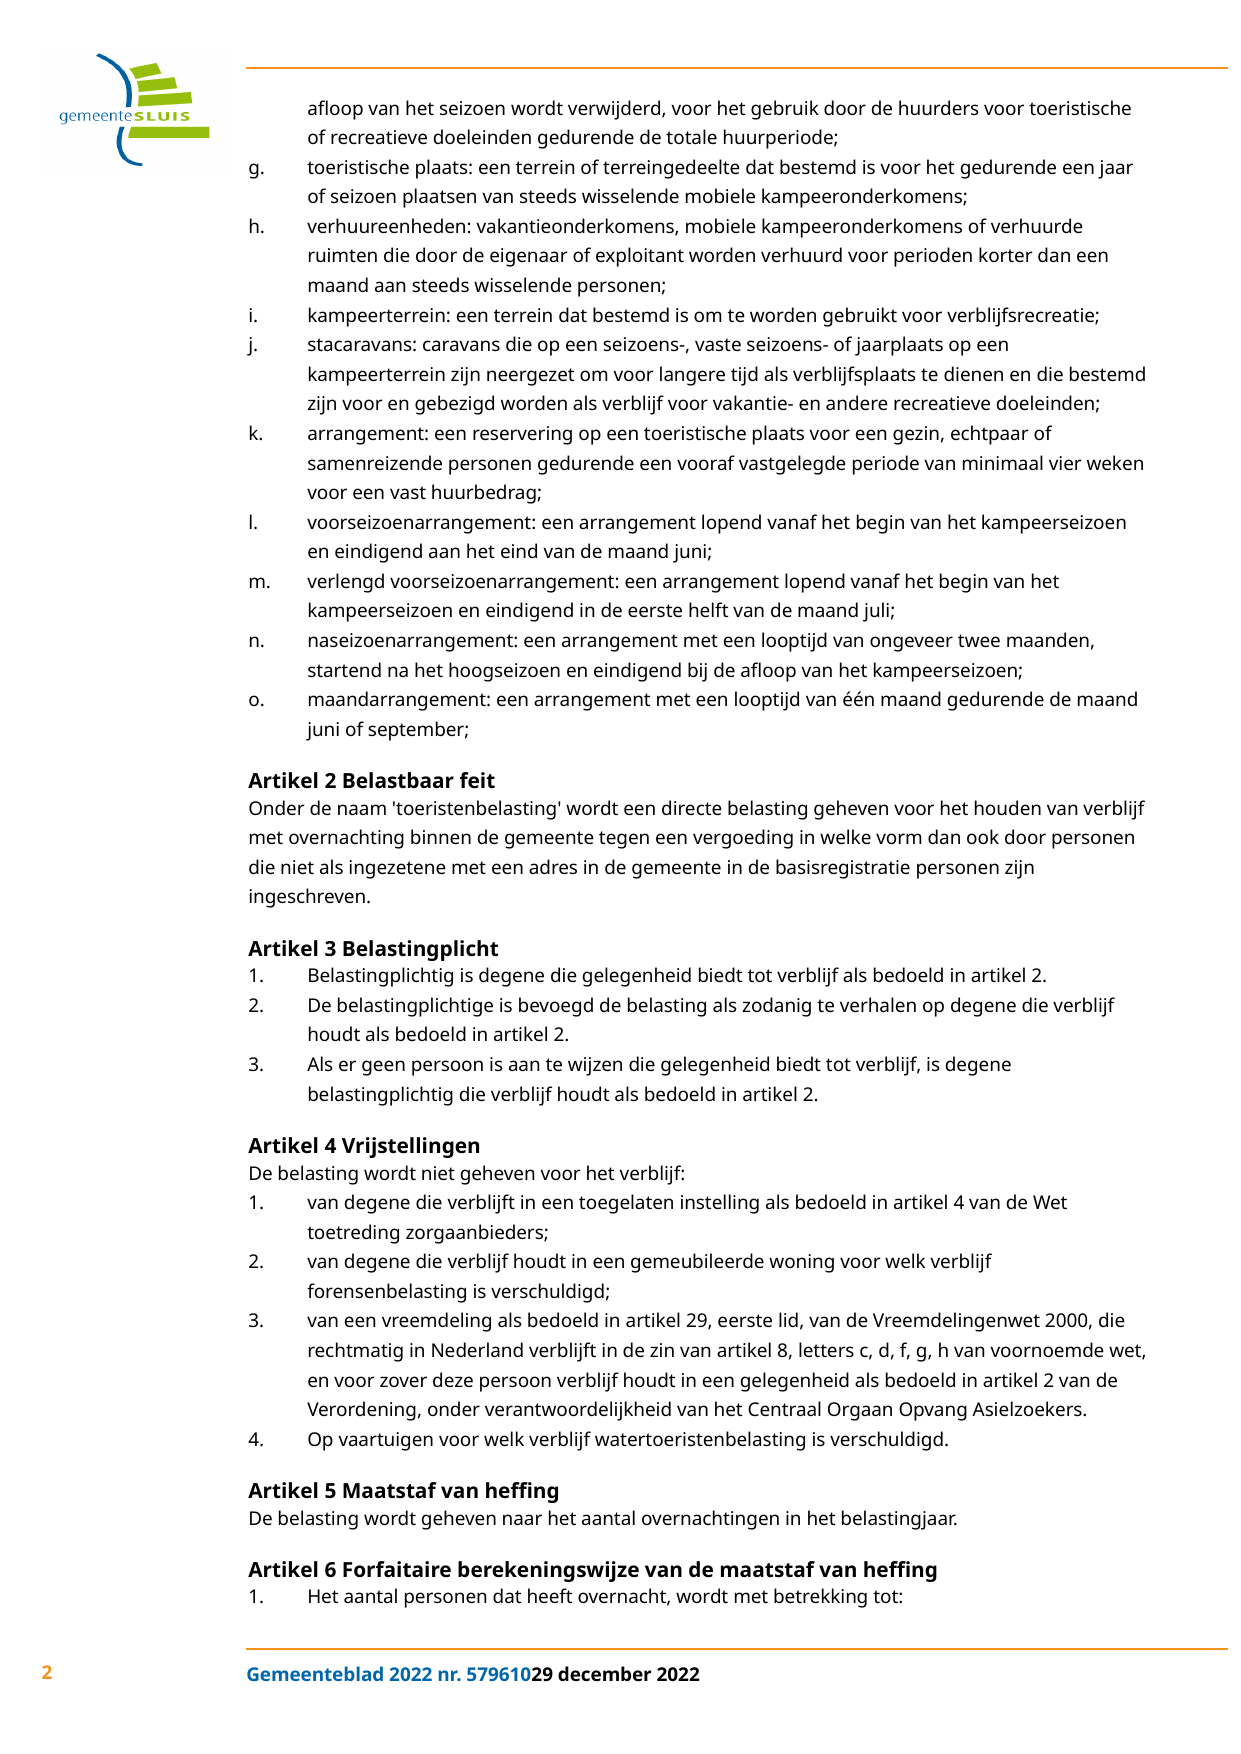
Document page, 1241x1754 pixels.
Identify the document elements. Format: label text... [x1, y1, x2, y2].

list arrangement: een reservering op een toeristische plaats voor een gezin, echtpaar of samenreizende personen gedurende een vooraf vastgelegde periode van minimaal vier weken voor een vast huurbedrag; [248, 420, 1152, 505]
list van een vreemdeling als bedoeld in artikel 29, eerste lid, van de Vreemdelingenwet 2000, die rechtmatig in Nederland verblijft in de zin van artikel 8, letters c, d, f, g, h van voornoemde wet, en voor zover deze persoon verblijf houdt in een gelegenheid als bedoeld in artikel 2 van de Verordening, onder verantwoordelijkheid van het Centraal Orgaan Opvang Asielzoekers. [248, 1308, 1152, 1422]
list stacaravans: caravans die op een seizoens-, vaste seizoens- of jaarplaats op een kampeerterrein zijn neergezet om voor langere tijd als verblijfsplaats te dienen en die bestemd zijn voor en gebezigd worden als verblijf voor vakantie- en andere recreatieve doeleinden; [248, 331, 1152, 416]
list verlengd voorseizoenarrangement: een arrangement lopend vanaf het begin van het kampeerseizoen en eindigend in de eerste helft van de maand juli; [248, 568, 1152, 623]
text Artikel 4 Vrijstellingen [248, 1131, 1152, 1160]
list maandarrangement: een arrangement met een looptijd van één maand gedurende de maand juni of september; [248, 686, 1152, 742]
list afloop van het seizoen wordt verwijderd, voor het gebruik door de huurders voor toeristische of recreatieve doeleinden gedurende de totale huurperiode; [248, 95, 1152, 150]
list Belastingplichtig is degene die gelegenheid biedt tot verblijf als bedoeld in artikel 2. [248, 962, 1152, 988]
list Als er geen persoon is aan te wijzen die gelegenheid biedt tot verblijf, is degene belastingplichtig die verblijf houdt als bedoeld in artikel 2. [248, 1051, 1152, 1107]
list kampeerterrein: een terrein dat bestemd is om te worden gebruikt voor verblijfsrecreatie; [248, 302, 1152, 328]
text De belasting wordt geheven naar het aantal overnachtingen in het belastingjaar. [248, 1505, 1152, 1531]
text Artikel 6 Forfaitaire berekeningswijze van de maatstaf van heffing [248, 1555, 1152, 1584]
list verhuureenheden: vakantieonderkomens, mobiele kampeeronderkomens of verhuurde ruimten die door de eigenaar of exploitant worden verhuurd voor perioden korter dan een maand aan steeds wisselende personen; [248, 213, 1152, 298]
text Artikel 3 Belastingplicht [248, 934, 1152, 962]
list toeristische plaats: een terrein of terreingedeelte dat bestemd is voor het gedurende een jaar of seizoen plaatsen van steeds wisselende mobiele kampeeronderkomens; [248, 154, 1152, 209]
list Het aantal personen dat heeft overnacht, wordt met betrekking tot: [248, 1584, 1152, 1609]
text De belasting wordt niet geheven voor het verblijf: [248, 1160, 1152, 1185]
text Artikel 5 Maatstaf van heffing [248, 1476, 1152, 1505]
text Artikel 2 Belastbaar feit [248, 766, 1152, 795]
list De belastingplichtige is bevoegd de belasting als zodanig te verhalen op degene die verblijf houdt als bedoeld in artikel 2. [248, 992, 1152, 1047]
picture [41, 47, 231, 172]
text Onder de naam 'toeristenbelasting' wordt een directe belasting geheven voor het houden van verblijf met overnachting binnen de gemeente tegen een vergoeding in welke vorm dan ook door personen die niet als ingezetene met een adres in de gemeente in de basisregistratie personen zijn ingeschreven. [248, 795, 1152, 909]
list van degene die verblijft in een toegelaten instelling als bedoeld in artikel 4 van de Wet toetreding zorgaanbieders; [248, 1189, 1152, 1244]
list Op vaartuigen voor welk verblijf watertoeristenbelasting is verschuldigd. [248, 1426, 1152, 1452]
list van degene die verblijf houdt in een gemeubileerde woning voor welk verblijf forensenbelasting is verschuldigd; [248, 1248, 1152, 1304]
list naseizoenarrangement: een arrangement met een looptijd van ongeveer twee maanden, startend na het hoogseizoen en eindigend bij de afloop van het kampeerseizoen; [248, 627, 1152, 683]
list voorseizoenarrangement: een arrangement lopend vanaf het begin van het kampeerseizoen en eindigend aan het eind van de maand juni; [248, 509, 1152, 564]
